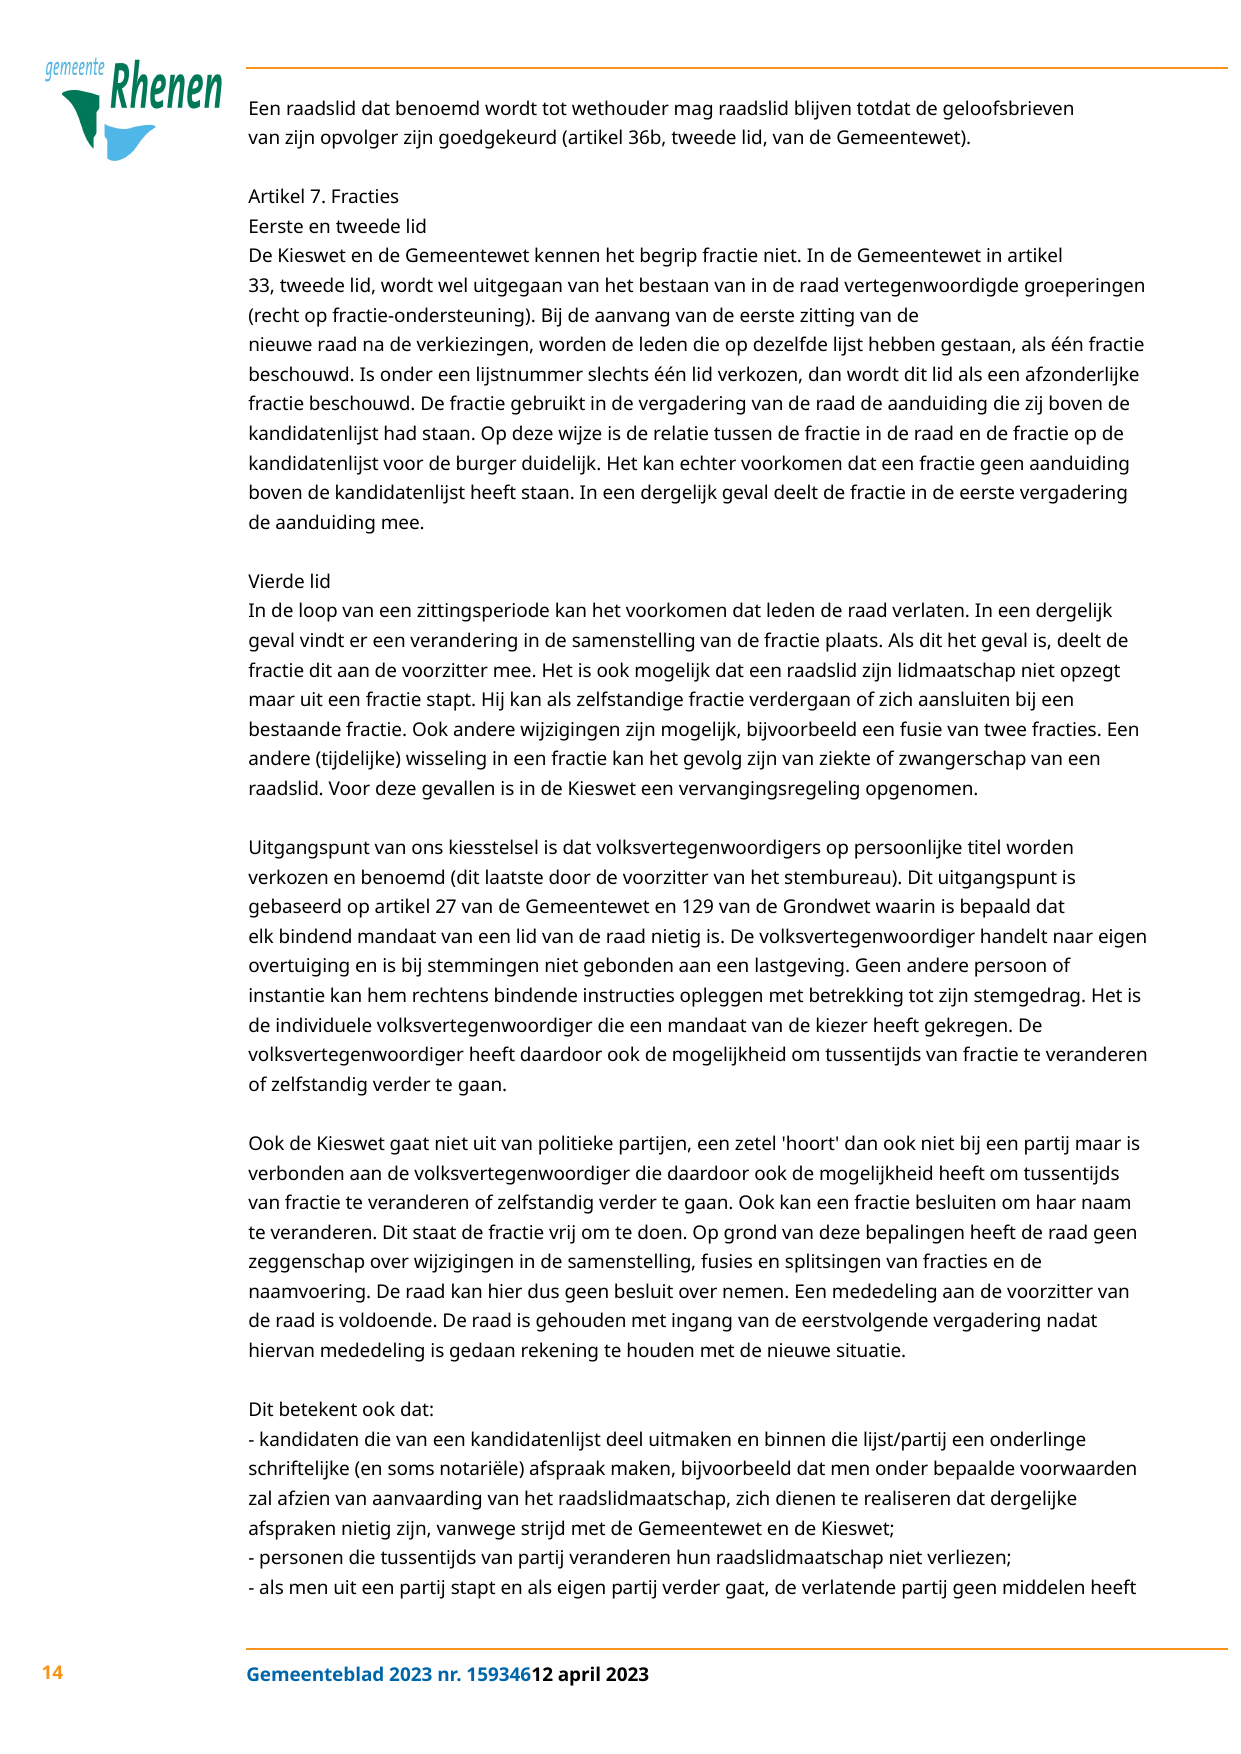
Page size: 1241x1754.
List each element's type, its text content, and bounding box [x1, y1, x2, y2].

text Dit betekent ook dat: [248, 1396, 1152, 1422]
text Vierde lid [248, 568, 1152, 594]
text Ook de Kieswet gaat niet uit van politieke partijen, een zetel 'hoort' dan ook niet bij een partij maar is verbonden aan de volksvertegenwoordiger die daardoor ook de mogelijkheid heeft om tussentijds van fractie te veranderen of zelfstandig verder te gaan. Ook kan een fractie besluiten om haar naam te veranderen. Dit staat de fractie vrij om te doen. Op grond van deze bepalingen heeft de raad geen zeggenschap over wijzigingen in de samenstelling, fusies en splitsingen van fracties en de naamvoering. De raad kan hier dus geen besluit over nemen. Een mededeling aan de voorzitter van de raad is voldoende. De raad is gehouden met ingang van de eerstvolgende vergadering nadat hiervan mededeling is gedaan rekening te houden met de nieuwe situatie. [248, 1130, 1152, 1363]
text Artikel 7. Fracties [248, 183, 1152, 209]
text - als men uit een partij stapt en als eigen partij verder gaat, de verlatende partij geen middelen heeft [248, 1574, 1152, 1600]
text Uitgangspunt van ons kiesstelsel is dat volksvertegenwoordigers op persoonlijke titel worden [248, 834, 1152, 860]
text - personen die tussentijds van partij veranderen hun raadslidmaatschap niet verliezen; [248, 1544, 1152, 1570]
text nieuwe raad na de verkiezingen, worden de leden die op dezelfde lijst hebben gestaan, als één fractie beschouwd. Is onder een lijstnummer slechts één lid verkozen, dan wordt dit lid als een afzonderlijke fractie beschouwd. De fractie gebruikt in de vergadering van de raad de aanduiding die zij boven de kandidatenlijst had staan. Op deze wijze is de relatie tussen de fractie in de raad en de fractie op de kandidatenlijst voor de burger duidelijk. Het kan echter voorkomen dat een fractie geen aanduiding boven de kandidatenlijst heeft staan. In een dergelijk geval deelt de fractie in de eerste vergadering de aanduiding mee. [248, 331, 1152, 535]
text elk bindend mandaat van een lid van de raad nietig is. De volksvertegenwoordiger handelt naar eigen overtuiging en is bij stemmingen niet gebonden aan een lastgeving. Geen andere persoon of instantie kan hem rechtens bindende instructies opleggen met betrekking tot zijn stemgedrag. Het is de individuele volksvertegenwoordiger die een mandaat van de kiezer heeft gekregen. De volksvertegenwoordiger heeft daardoor ook de mogelijkheid om tussentijds van fractie te veranderen of zelfstandig verder te gaan. [248, 923, 1152, 1097]
text van zijn opvolger zijn goedgekeurd (artikel 36b, tweede lid, van de Gemeentewet). [248, 124, 1152, 150]
picture [41, 47, 231, 172]
text Een raadslid dat benoemd wordt tot wethouder mag raadslid blijven totdat de geloofsbrieven [248, 95, 1152, 121]
text 33, tweede lid, wordt wel uitgegaan van het bestaan van in de raad vertegenwoordigde groeperingen (recht op fractie-ondersteuning). Bij de aanvang van de eerste zitting van de [248, 272, 1152, 328]
text In de loop van een zittingsperiode kan het voorkomen dat leden de raad verlaten. In een dergelijk geval vindt er een verandering in de samenstelling van de fractie plaats. Als dit het geval is, deelt de fractie dit aan de voorzitter mee. Het is ook mogelijk dat een raadslid zijn lidmaatschap niet opzegt maar uit een fractie stapt. Hij kan als zelfstandige fractie verdergaan of zich aansluiten bij een bestaande fractie. Ook andere wijzigingen zijn mogelijk, bijvoorbeeld een fusie van twee fracties. Een andere (tijdelijke) wisseling in een fractie kan het gevolg zijn van ziekte of zwangerschap van een raadslid. Voor deze gevallen is in de Kieswet een vervangingsregeling opgenomen. [248, 598, 1152, 801]
text verkozen en benoemd (dit laatste door de voorzitter van het stembureau). Dit uitgangspunt is [248, 864, 1152, 890]
text gebaseerd op artikel 27 van de Gemeentewet en 129 van de Grondwet waarin is bepaald dat [248, 893, 1152, 919]
text - kandidaten die van een kandidatenlijst deel uitmaken en binnen die lijst/partij een onderlinge schriftelijke (en soms notariële) afspraak maken, bijvoorbeeld dat men onder bepaalde voorwaarden zal afzien van aanvaarding van het raadslidmaatschap, zich dienen te realiseren dat dergelijke afspraken nietig zijn, vanwege strijd met de Gemeentewet en de Kieswet; [248, 1426, 1152, 1541]
text De Kieswet en de Gemeentewet kennen het begrip fractie niet. In de Gemeentewet in artikel [248, 243, 1152, 268]
text Eerste en tweede lid [248, 213, 1152, 239]
